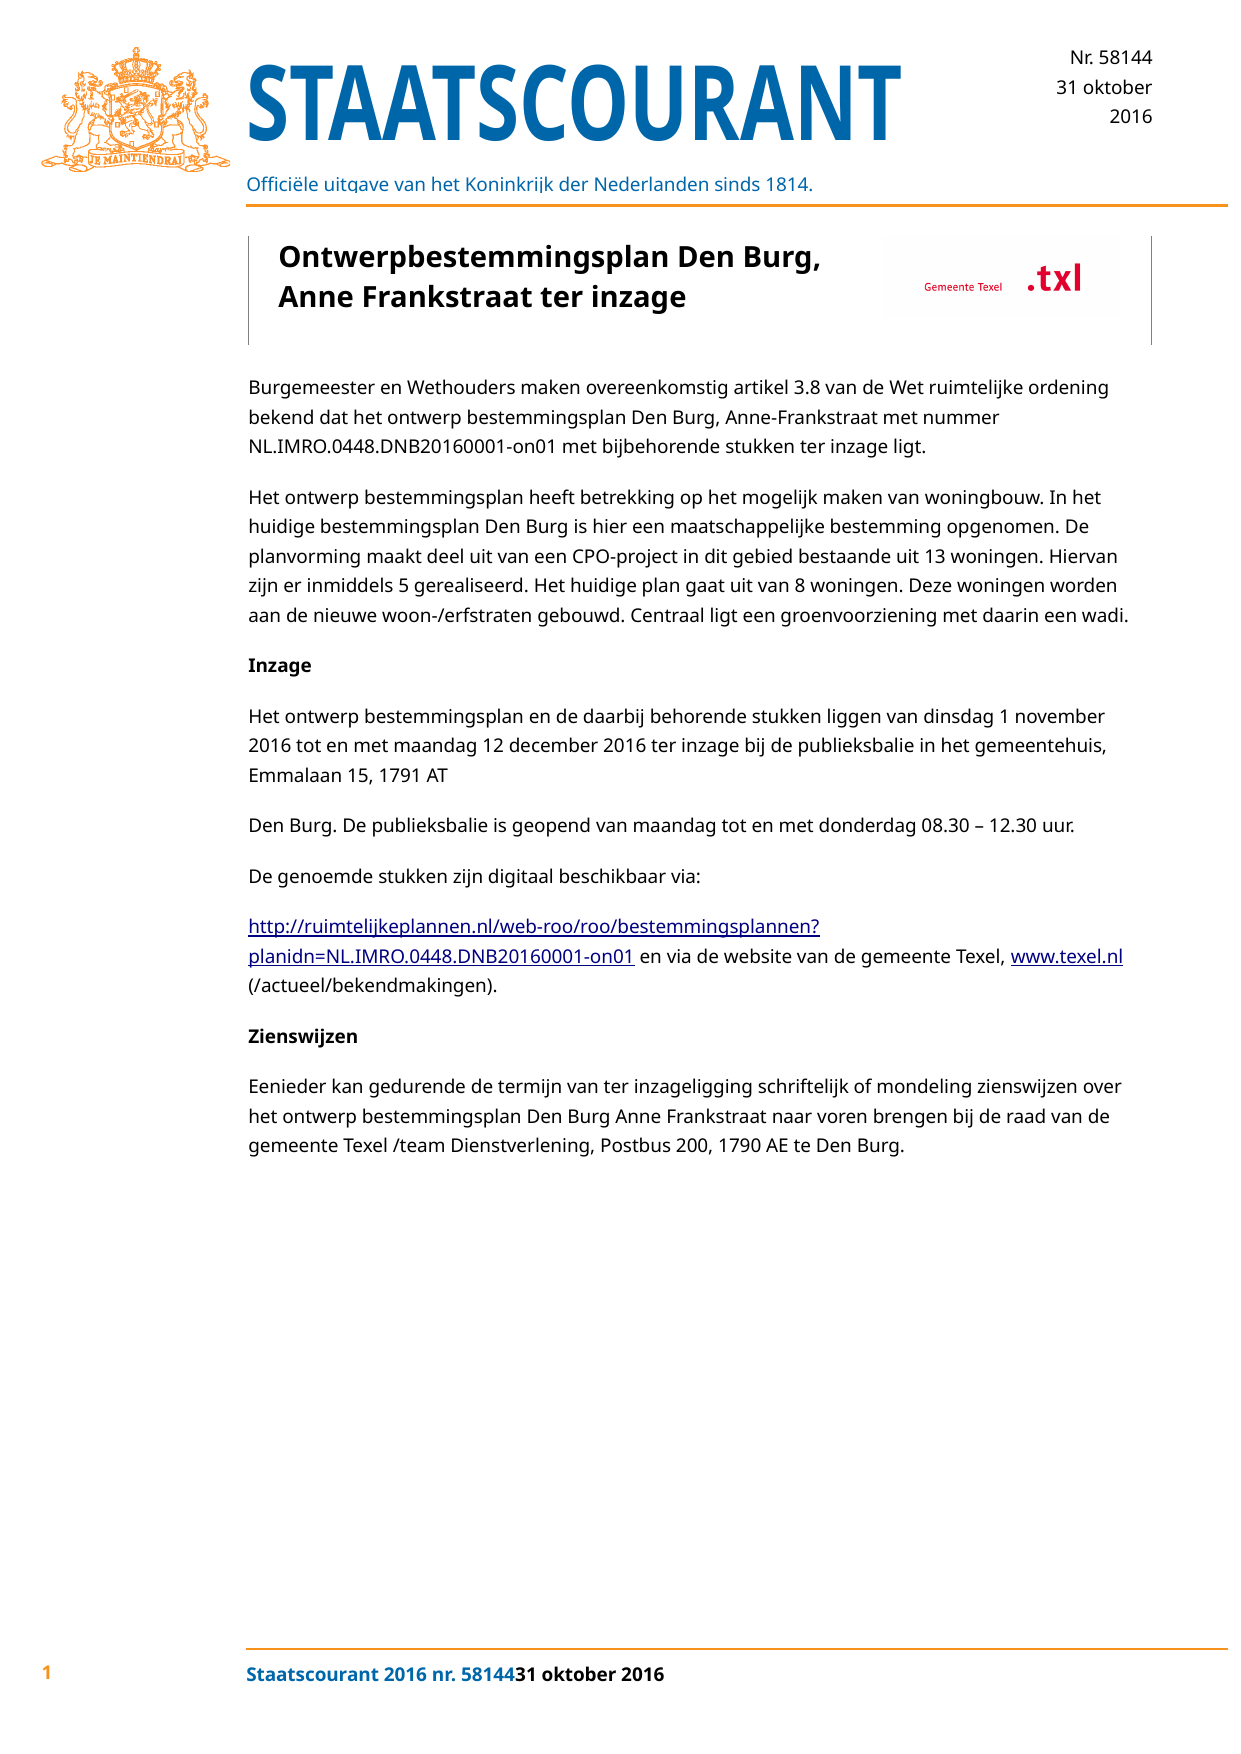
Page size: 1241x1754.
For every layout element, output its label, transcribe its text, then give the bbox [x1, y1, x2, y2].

picture [41, 47, 231, 172]
text Het ontwerp bestemmingsplan en de daarbij behorende stukken liggen van dinsdag 1 november 2016 tot en met maandag 12 december 2016 ter inzage bij de publieksbalie in het gemeentehuis, Emmalaan 15, 1791 AT [248, 703, 1152, 788]
text Inzage [248, 653, 1152, 678]
text Eenieder kan gedurende de termijn van ter inzageligging schriftelijk of mondeling zienswijzen over het ontwerp bestemmingsplan Den Burg Anne Frankstraat naar voren brengen bij de raad van de gemeente Texel /team Dienstverlening, Postbus 200, 1790 AE te Den Burg. [248, 1073, 1152, 1158]
text Het ontwerp bestemmingsplan heeft betrekking op het mogelijk maken van woningbouw. In het huidige bestemmingsplan Den Burg is hier een maatschappelijke bestemming opgenomen. De planvorming maakt deel uit van een CPO-project in dit gebied bestaande uit 13 woningen. Hiervan zijn er inmiddels 5 gerealiseerd. Het huidige plan gaat uit van 8 woningen. Deze woningen worden aan de nieuwe woon-/erfstraten gebouwd. Centraal ligt een groenvoorziening met daarin een wadi. [248, 484, 1152, 628]
text Burgemeester en Wethouders maken overeenkomstig artikel 3.8 van de Wet ruimtelijke ordening bekend dat het ontwerp bestemmingsplan Den Burg, Anne-Frankstraat met nummer NL.IMRO.0448.DNB20160001-on01 met bijbehorende stukken ter inzage ligt. [248, 374, 1152, 459]
text Den Burg. De publieksbalie is geopend van maandag tot en met donderdag 08.30 – 12.30 uur. [248, 813, 1152, 838]
text De genoemde stukken zijn digitaal beschikbaar via: [248, 863, 1152, 889]
table_header [850, 236, 1151, 345]
text Zienswijzen [248, 1023, 1152, 1049]
picture [882, 236, 1119, 318]
table_header Ontwerpbestemmingsplan Den Burg, Anne Frankstraat ter inzage [249, 236, 850, 345]
text http://ruimtelijkeplannen.nl/web-roo/roo/bestemmingsplannen?planidn=NL.IMRO.0448.DNB20160001-on01 en via de website van de gemeente Texel, www.texel.nl (/actueel/bekendmakingen). [248, 913, 1152, 998]
